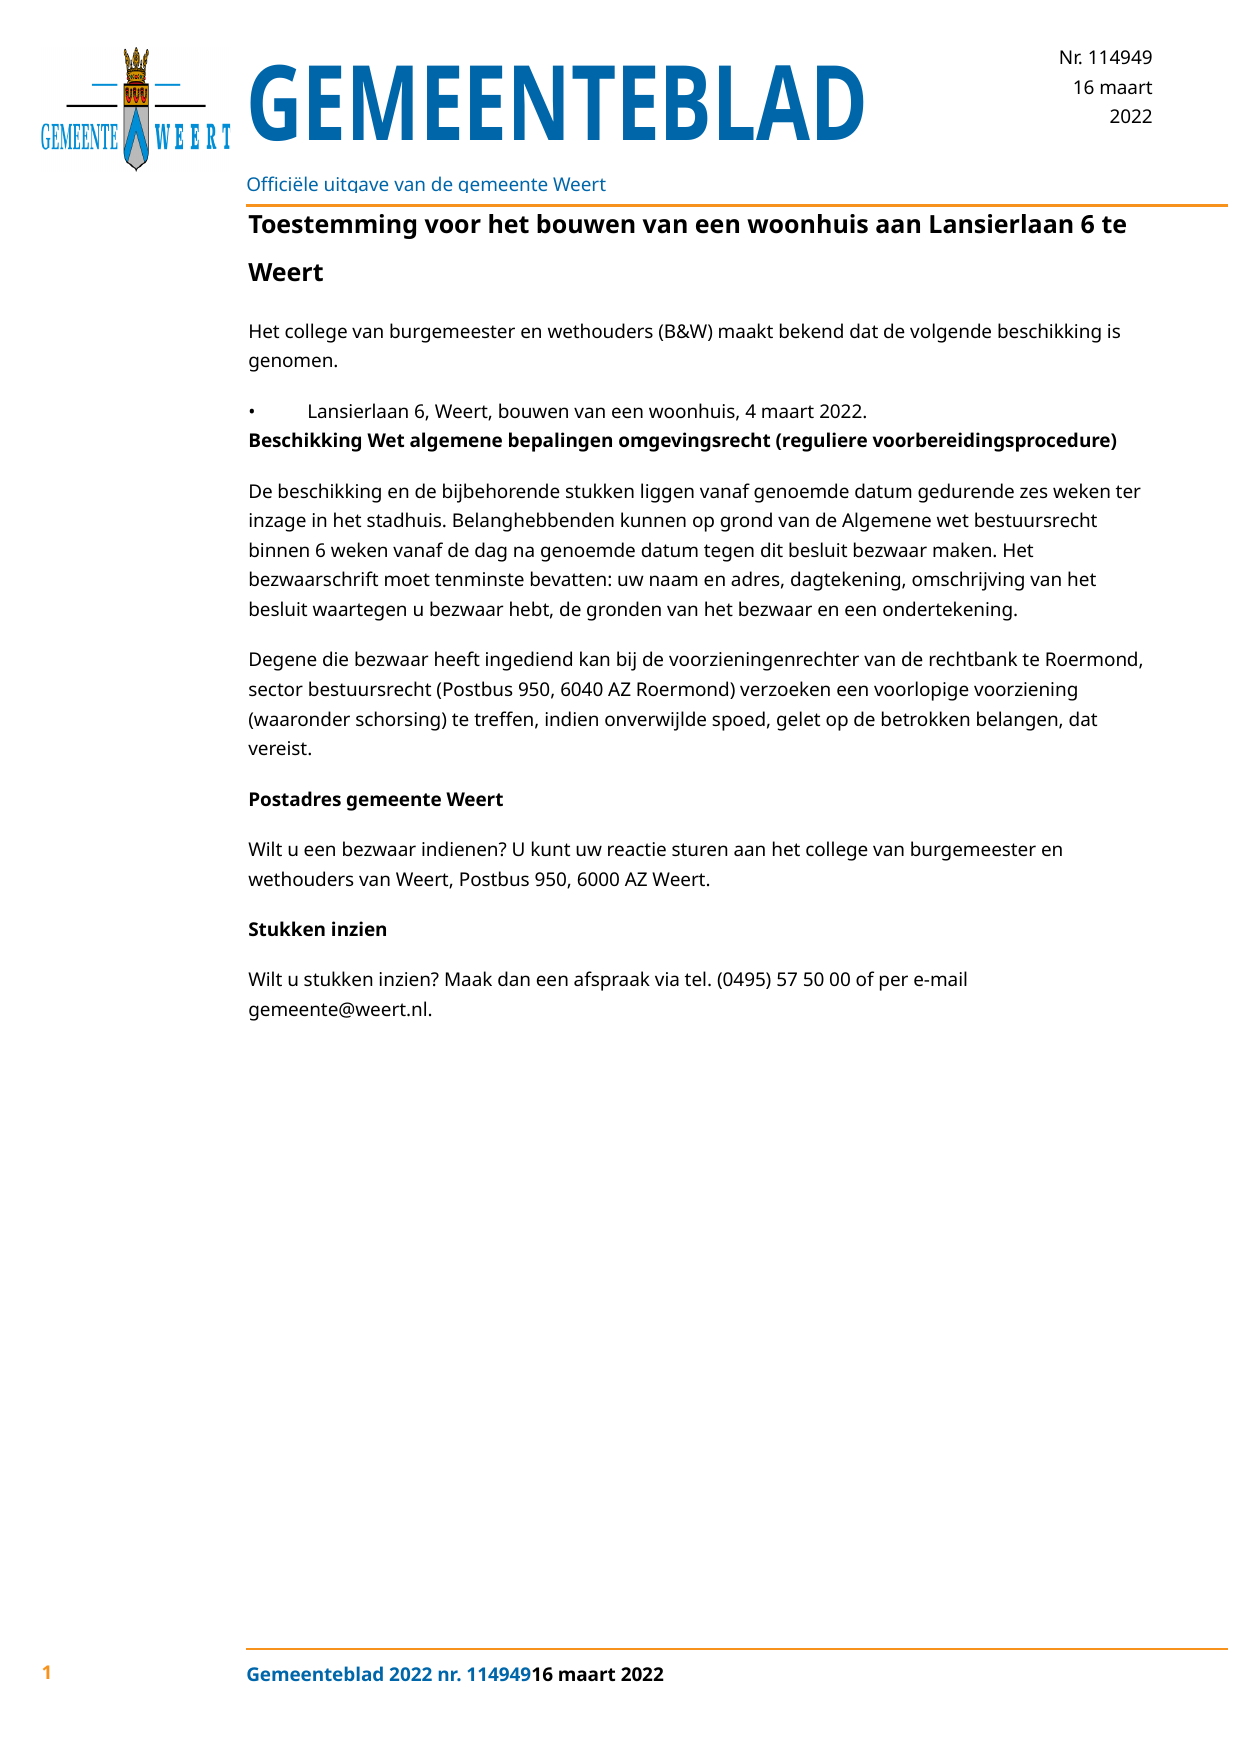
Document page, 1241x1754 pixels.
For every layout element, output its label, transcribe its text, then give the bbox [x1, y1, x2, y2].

text Wilt u een bezwaar indienen? U kunt uw reactie sturen aan het college van burgemeester en wethouders van Weert, Postbus 950, 6000 AZ Weert. [248, 836, 1152, 892]
text Beschikking Wet algemene bepalingen omgevingsrecht (reguliere voorbereidingsprocedure) [248, 427, 1152, 453]
text Het college van burgemeester en wethouders (B&W) maakt bekend dat de volgende beschikking is genomen. [248, 318, 1152, 373]
text Degene die bezwaar heeft ingediend kan bij de voorzieningenrechter van de rechtbank te Roermond, sector bestuursrecht (Postbus 950, 6040 AZ Roermond) verzoeken een voorlopige voorziening (waaronder schorsing) te treffen, indien onverwijlde spoed, gelet op de betrokken belangen, dat vereist. [248, 647, 1152, 761]
text Toestemming voor het bouwen van een woonhuis aan Lansierlaan 6 te Weert [248, 207, 1152, 288]
list Lansierlaan 6, Weert, bouwen van een woonhuis, 4 maart 2022. [248, 398, 1152, 424]
text Wilt u stukken inzien? Maak dan een afspraak via tel. (0495) 57 50 00 of per e-mail gemeente@weert.nl. [248, 967, 1152, 1022]
text De beschikking en de bijbehorende stukken liggen vanaf genoemde datum gedurende zes weken ter inzage in het stadhuis. Belanghebbenden kunnen op grond van de Algemene wet bestuursrecht binnen 6 weken vanaf de dag na genoemde datum tegen dit besluit bezwaar maken. Het bezwaarschrift moet tenminste bevatten: uw naam en adres, dagtekening, omschrijving van het besluit waartegen u bezwaar hebt, de gronden van het bezwaar en een ondertekening. [248, 478, 1152, 622]
text Stukken inzien [248, 916, 1152, 942]
picture [41, 47, 231, 172]
text Postadres gemeente Weert [248, 786, 1152, 812]
